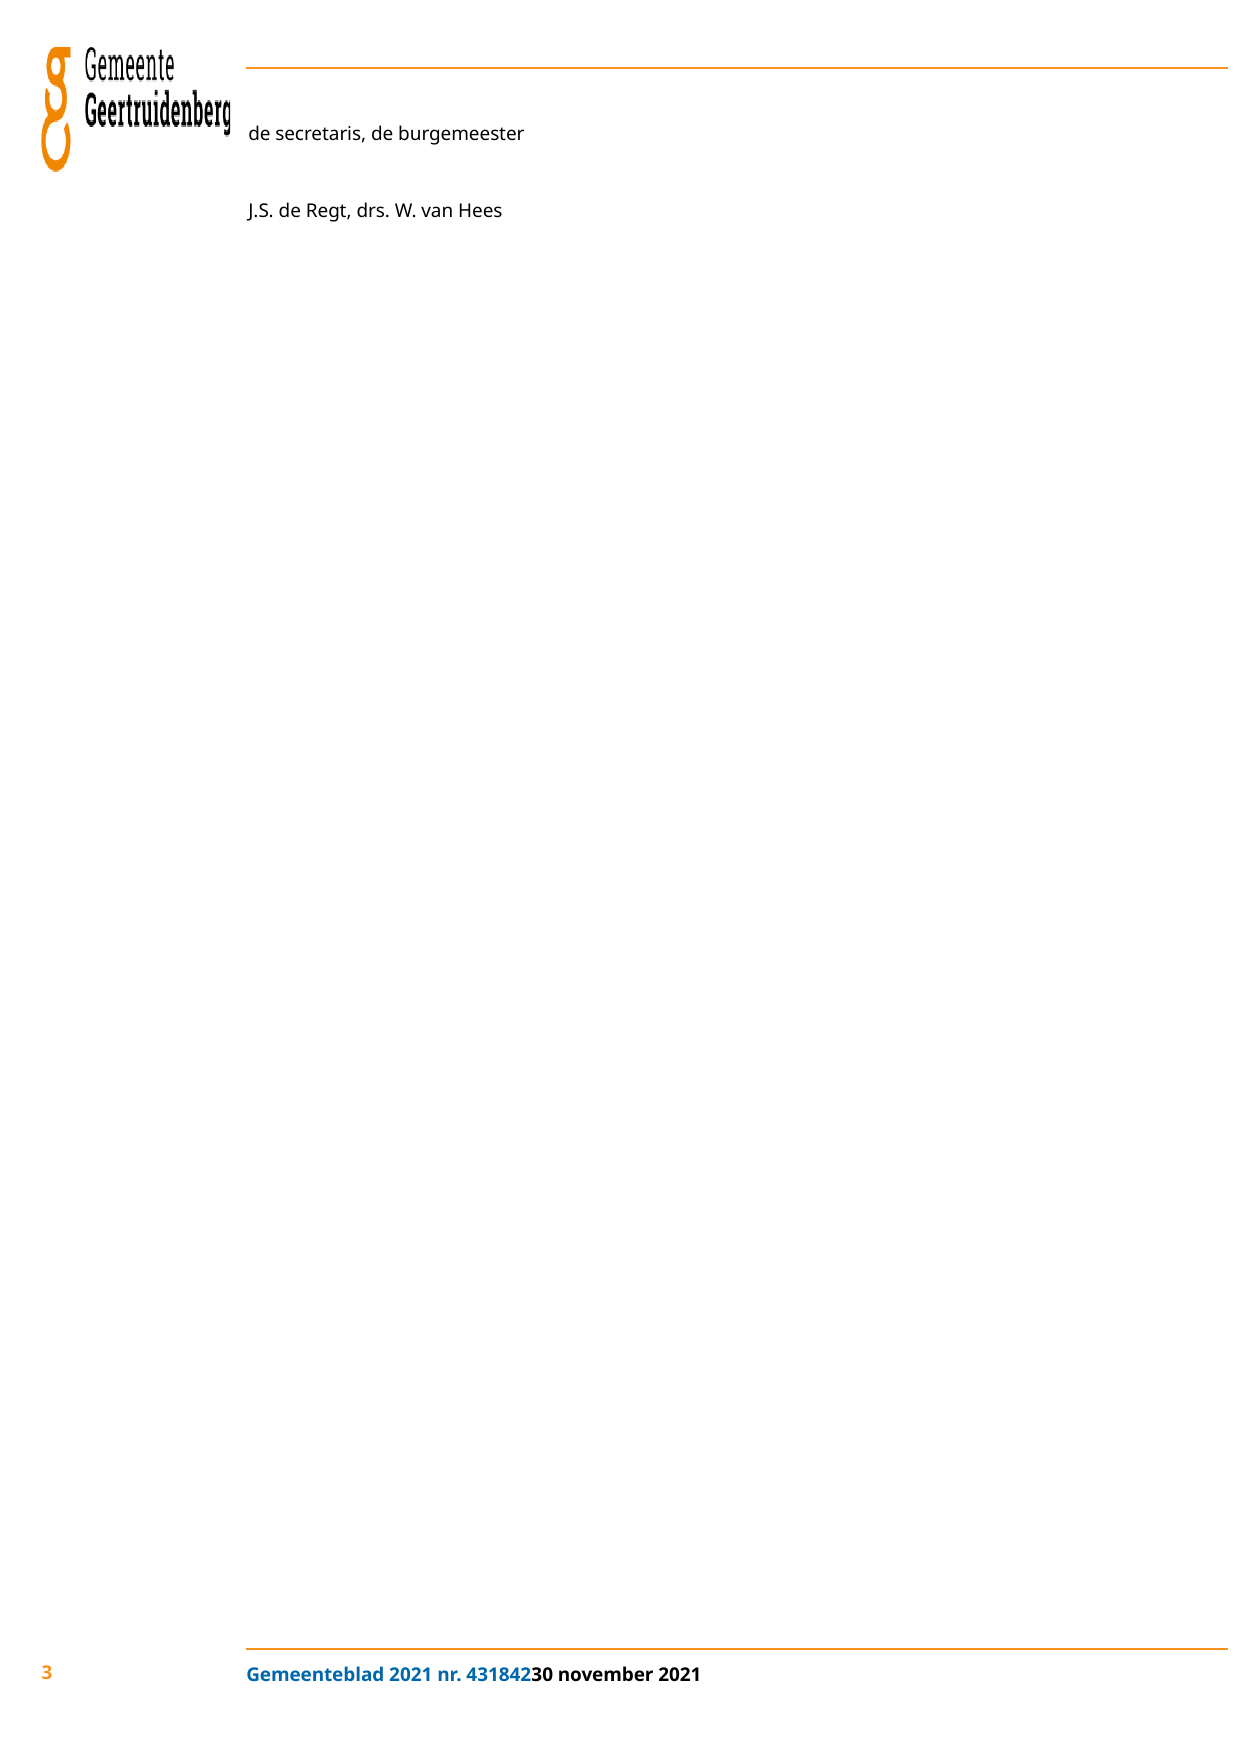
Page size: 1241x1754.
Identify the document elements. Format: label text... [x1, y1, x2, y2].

picture [41, 47, 231, 172]
text de secretaris, de burgemeester [248, 121, 1152, 146]
text J.S. de Regt, drs. W. van Hees [248, 198, 1152, 223]
